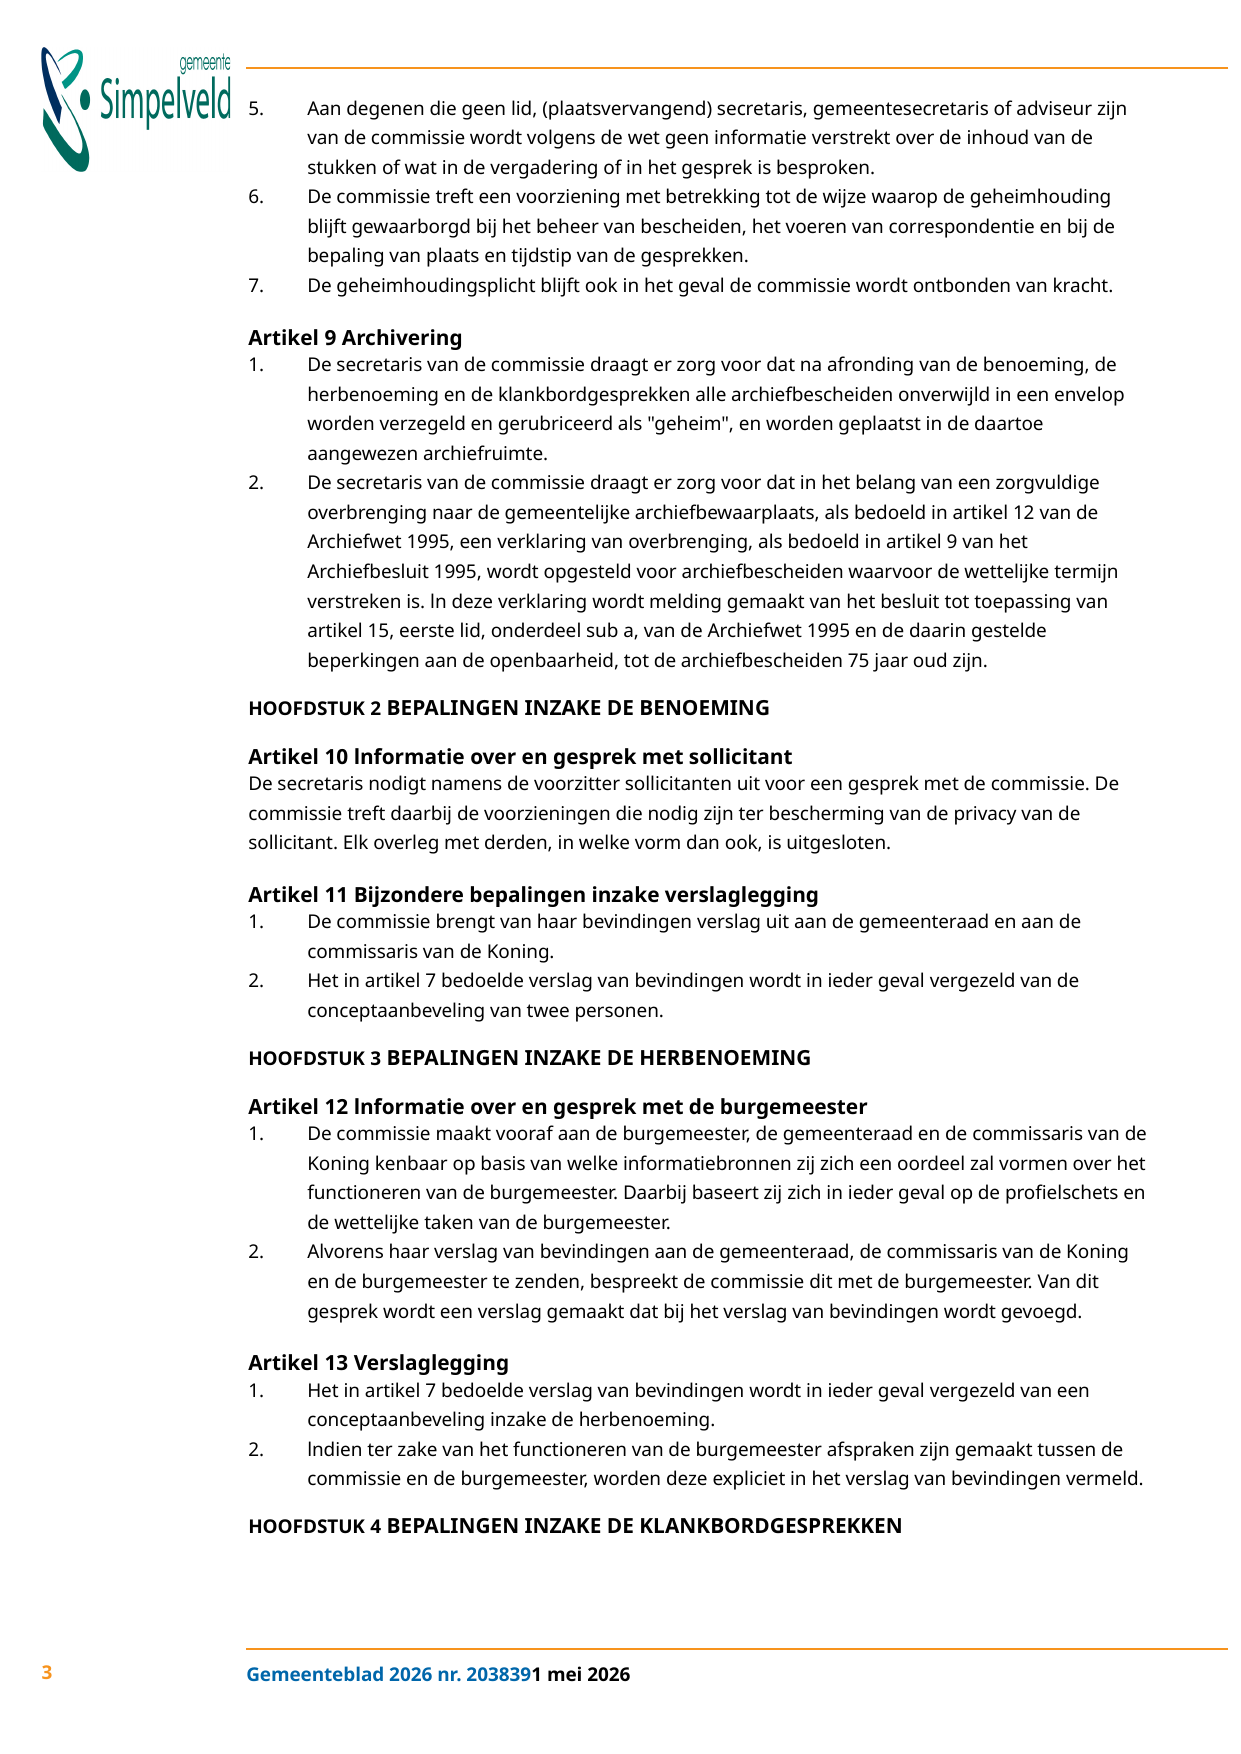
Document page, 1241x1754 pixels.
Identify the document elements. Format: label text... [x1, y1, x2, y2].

list lndien ter zake van het functioneren van de burgemeester afspraken zijn gemaakt tussen de commissie en de burgemeester, worden deze expliciet in het verslag van bevindingen vermeld. [248, 1436, 1152, 1491]
text HOOFDSTUK 4 BEPALINGEN INZAKE DE KLANKBORDGESPREKKEN [248, 1511, 1152, 1539]
text Artikel 11 Bijzondere bepalingen inzake verslaglegging [248, 880, 1152, 908]
list Alvorens haar verslag van bevindingen aan de gemeenteraad, de commissaris van de Koning en de burgemeester te zenden, bespreekt de commissie dit met de burgemeester. Van dit gesprek wordt een verslag gemaakt dat bij het verslag van bevindingen wordt gevoegd. [248, 1239, 1152, 1324]
list De secretaris van de commissie draagt er zorg voor dat in het belang van een zorgvuldige overbrenging naar de gemeentelijke archiefbewaarplaats, als bedoeld in artikel 12 van de Archiefwet 1995, een verklaring van overbrenging, als bedoeld in artikel 9 van het Archiefbesluit 1995, wordt opgesteld voor archiefbescheiden waarvoor de wettelijke termijn verstreken is. ln deze verklaring wordt melding gemaakt van het besluit tot toepassing van artikel 15, eerste lid, onderdeel sub a, van de Archiefwet 1995 en de daarin gestelde beperkingen aan de openbaarheid, tot de archiefbescheiden 75 jaar oud zijn. [248, 469, 1152, 673]
text HOOFDSTUK 3 BEPALINGEN INZAKE DE HERBENOEMING [248, 1043, 1152, 1071]
list De geheimhoudingsplicht blijft ook in het geval de commissie wordt ontbonden van kracht. [248, 272, 1152, 298]
text Artikel 9 Archivering [248, 323, 1152, 351]
text Artikel 10 lnformatie over en gesprek met sollicitant [248, 742, 1152, 770]
list De secretaris van de commissie draagt er zorg voor dat na afronding van de benoeming, de herbenoeming en de klankbordgesprekken alle archiefbescheiden onverwijld in een envelop worden verzegeld en gerubriceerd als "geheim", en worden geplaatst in de daartoe aangewezen archiefruimte. [248, 351, 1152, 466]
list Aan degenen die geen lid, (plaatsvervangend) secretaris, gemeentesecretaris of adviseur zijn van de commissie wordt volgens de wet geen informatie verstrekt over de inhoud van de stukken of wat in de vergadering of in het gesprek is besproken. [248, 95, 1152, 180]
list Het in artikel 7 bedoelde verslag van bevindingen wordt in ieder geval vergezeld van de conceptaanbeveling van twee personen. [248, 967, 1152, 1023]
text Artikel 13 Verslaglegging [248, 1348, 1152, 1377]
list De commissie treft een voorziening met betrekking tot de wijze waarop de geheimhouding blijft gewaarborgd bij het beheer van bescheiden, het voeren van correspondentie en bij de bepaling van plaats en tijdstip van de gesprekken. [248, 183, 1152, 268]
list De commissie brengt van haar bevindingen verslag uit aan de gemeenteraad en aan de commissaris van de Koning. [248, 908, 1152, 964]
text HOOFDSTUK 2 BEPALINGEN INZAKE DE BENOEMING [248, 693, 1152, 721]
list De commissie maakt vooraf aan de burgemeester, de gemeenteraad en de commissaris van de Koning kenbaar op basis van welke informatiebronnen zij zich een oordeel zal vormen over het functioneren van de burgemeester. Daarbij baseert zij zich in ieder geval op de profielschets en de wettelijke taken van de burgemeester. [248, 1120, 1152, 1235]
text Artikel 12 lnformatie over en gesprek met de burgemeester [248, 1092, 1152, 1120]
picture [41, 47, 231, 172]
list Het in artikel 7 bedoelde verslag van bevindingen wordt in ieder geval vergezeld van een conceptaanbeveling inzake de herbenoeming. [248, 1377, 1152, 1432]
text De secretaris nodigt namens de voorzitter sollicitanten uit voor een gesprek met de commissie. De commissie treft daarbij de voorzieningen die nodig zijn ter bescherming van de privacy van de sollicitant. Elk overleg met derden, in welke vorm dan ook, is uitgesloten. [248, 770, 1152, 855]
